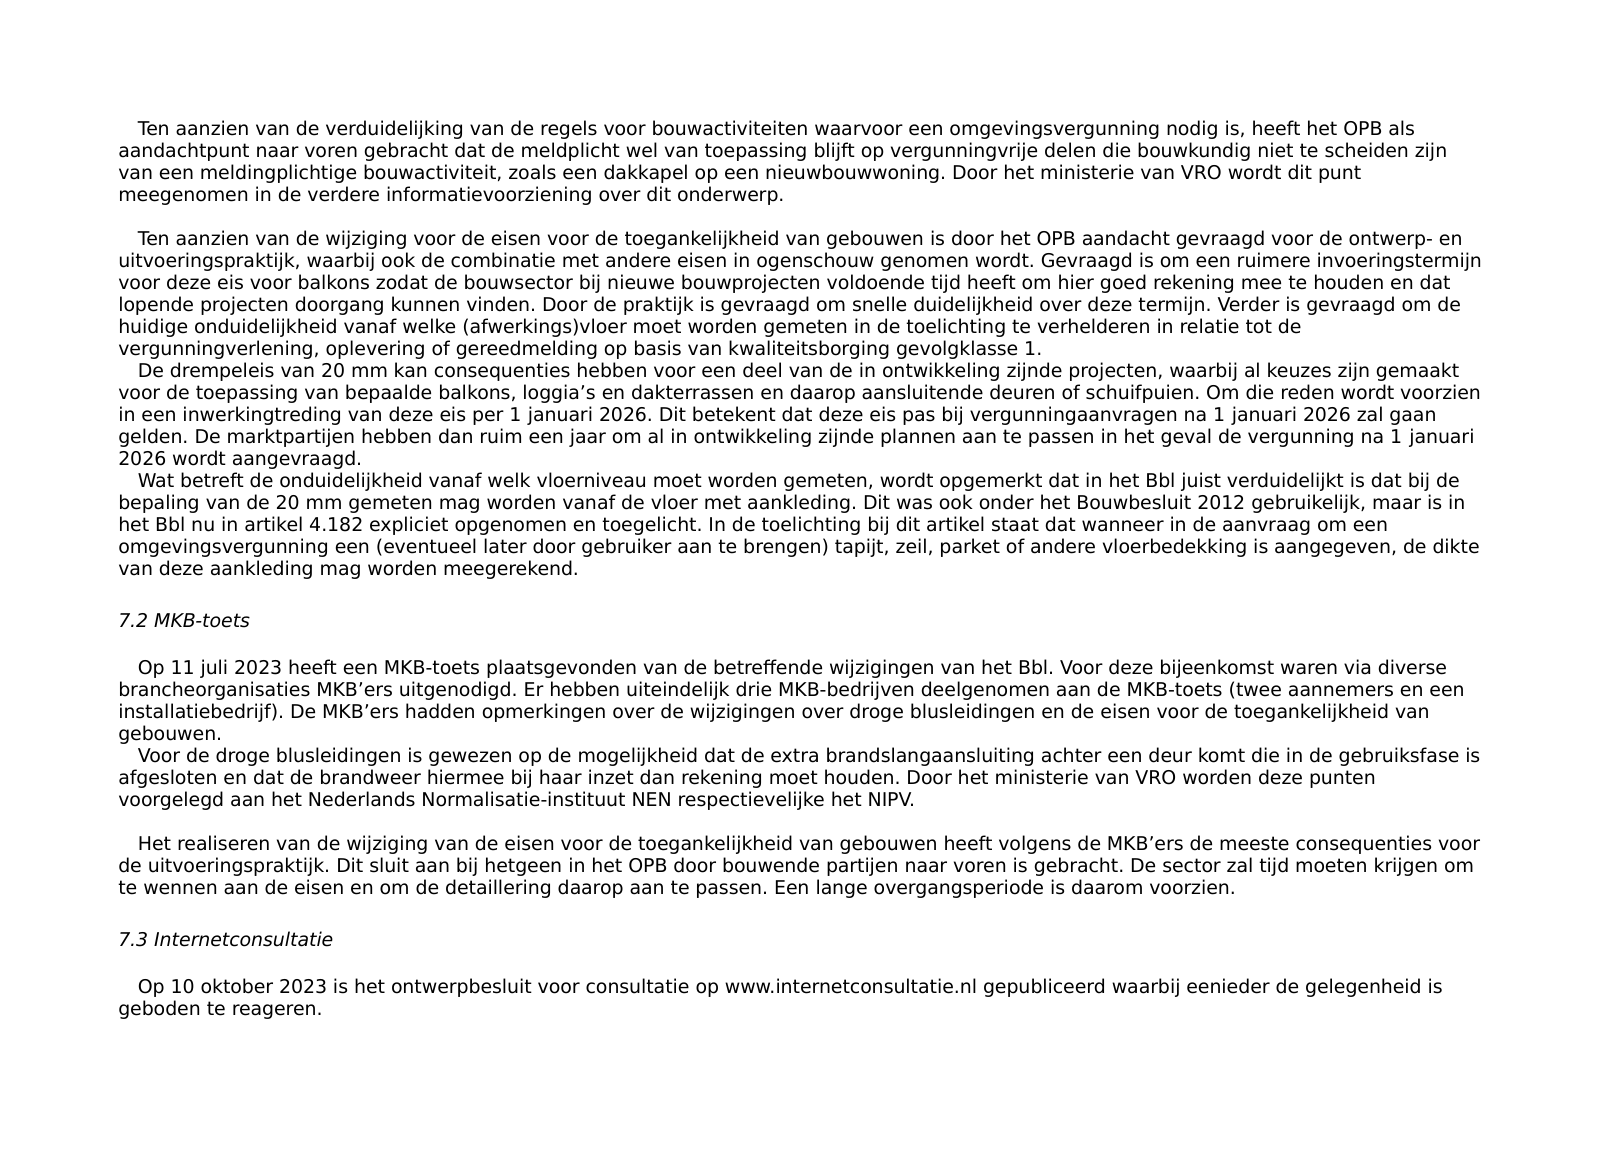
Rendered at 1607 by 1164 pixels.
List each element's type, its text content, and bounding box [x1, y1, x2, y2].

text Voor de droge blusleidingen is gewezen op de mogelijkheid dat de extra brandslangaansluiting achter een deur komt die in de gebruiksfase is afgesloten en dat de brandweer hiermee bij haar inzet dan rekening moet houden. Door het ministerie van VRO worden deze punten voorgelegd aan het Nederlands Normalisatie-instituut NEN respectievelijke het NIPV. [118, 745, 1488, 811]
text Wat betreft de onduidelijkheid vanaf welk vloerniveau moet worden gemeten, wordt opgemerkt dat in het Bbl juist verduidelijkt is dat bij de bepaling van de 20 mm gemeten mag worden vanaf de vloer met aankleding. Dit was ook onder het Bouwbesluit 2012 gebruikelijk, maar is in het Bbl nu in artikel 4.182 expliciet opgenomen en toegelicht. In de toelichting bij dit artikel staat dat wanneer in de aanvraag om een omgevingsvergunning een (eventueel later door gebruiker aan te brengen) tapijt, zeil, parket of andere vloerbedekking is aangegeven, de dikte van deze aankleding mag worden meegerekend. [118, 470, 1488, 580]
text Ten aanzien van de wijziging voor de eisen voor de toegankelijkheid van gebouwen is door het OPB aandacht gevraagd voor de ontwerp- en uitvoeringspraktijk, waarbij ook de combinatie met andere eisen in ogenschouw genomen wordt. Gevraagd is om een ruimere invoeringstermijn voor deze eis voor balkons zodat de bouwsector bij nieuwe bouwprojecten voldoende tijd heeft om hier goed rekening mee te houden en dat lopende projecten doorgang kunnen vinden. Door de praktijk is gevraagd om snelle duidelijkheid over deze termijn. Verder is gevraagd om de huidige onduidelijkheid vanaf welke (afwerkings)vloer moet worden gemeten in de toelichting te verhelderen in relatie tot de vergunningverlening, oplevering of gereedmelding op basis van kwaliteitsborging gevolgklasse 1. [118, 228, 1488, 360]
text Op 11 juli 2023 heeft een MKB-toets plaatsgevonden van de betreffende wijzigingen van het Bbl. Voor deze bijeenkomst waren via diverse brancheorganisaties MKB’ers uitgenodigd. Er hebben uiteindelijk drie MKB-bedrijven deelgenomen aan de MKB-toets (twee aannemers en een installatiebedrijf). De MKB’ers hadden opmerkingen over de wijzigingen over droge blusleidingen en de eisen voor de toegankelijkheid van gebouwen. [118, 657, 1488, 745]
text Op 10 oktober 2023 is het ontwerpbesluit voor consultatie op www.internetconsultatie.nl gepubliceerd waarbij eenieder de gelegenheid is geboden te reageren. [118, 976, 1488, 1020]
subtitle 7.2 MKB-toets [118, 610, 1488, 632]
text Het realiseren van de wijziging van de eisen voor de toegankelijkheid van gebouwen heeft volgens de MKB’ers de meeste consequenties voor de uitvoeringspraktijk. Dit sluit aan bij hetgeen in het OPB door bouwende partijen naar voren is gebracht. De sector zal tijd moeten krijgen om te wennen aan de eisen en om de detaillering daarop aan te passen. Een lange overgangsperiode is daarom voorzien. [118, 833, 1488, 899]
text De drempeleis van 20 mm kan consequenties hebben voor een deel van de in ontwikkeling zijnde projecten, waarbij al keuzes zijn gemaakt voor de toepassing van bepaalde balkons, loggia’s en dakterrassen en daarop aansluitende deuren of schuifpuien. Om die reden wordt voorzien in een inwerkingtreding van deze eis per 1 januari 2026. Dit betekent dat deze eis pas bij vergunningaanvragen na 1 januari 2026 zal gaan gelden. De marktpartijen hebben dan ruim een jaar om al in ontwikkeling zijnde plannen aan te passen in het geval de vergunning na 1 januari 2026 wordt aangevraagd. [118, 360, 1488, 470]
text Ten aanzien van de verduidelijking van de regels voor bouwactiviteiten waarvoor een omgevingsvergunning nodig is, heeft het OPB als aandachtpunt naar voren gebracht dat de meldplicht wel van toepassing blijft op vergunningvrije delen die bouwkundig niet te scheiden zijn van een meldingplichtige bouwactiviteit, zoals een dakkapel op een nieuwbouwwoning. Door het ministerie van VRO wordt dit punt meegenomen in de verdere informatievoorziening over dit onderwerp. [118, 118, 1488, 206]
subtitle 7.3 Internetconsultatie [118, 929, 1488, 951]
